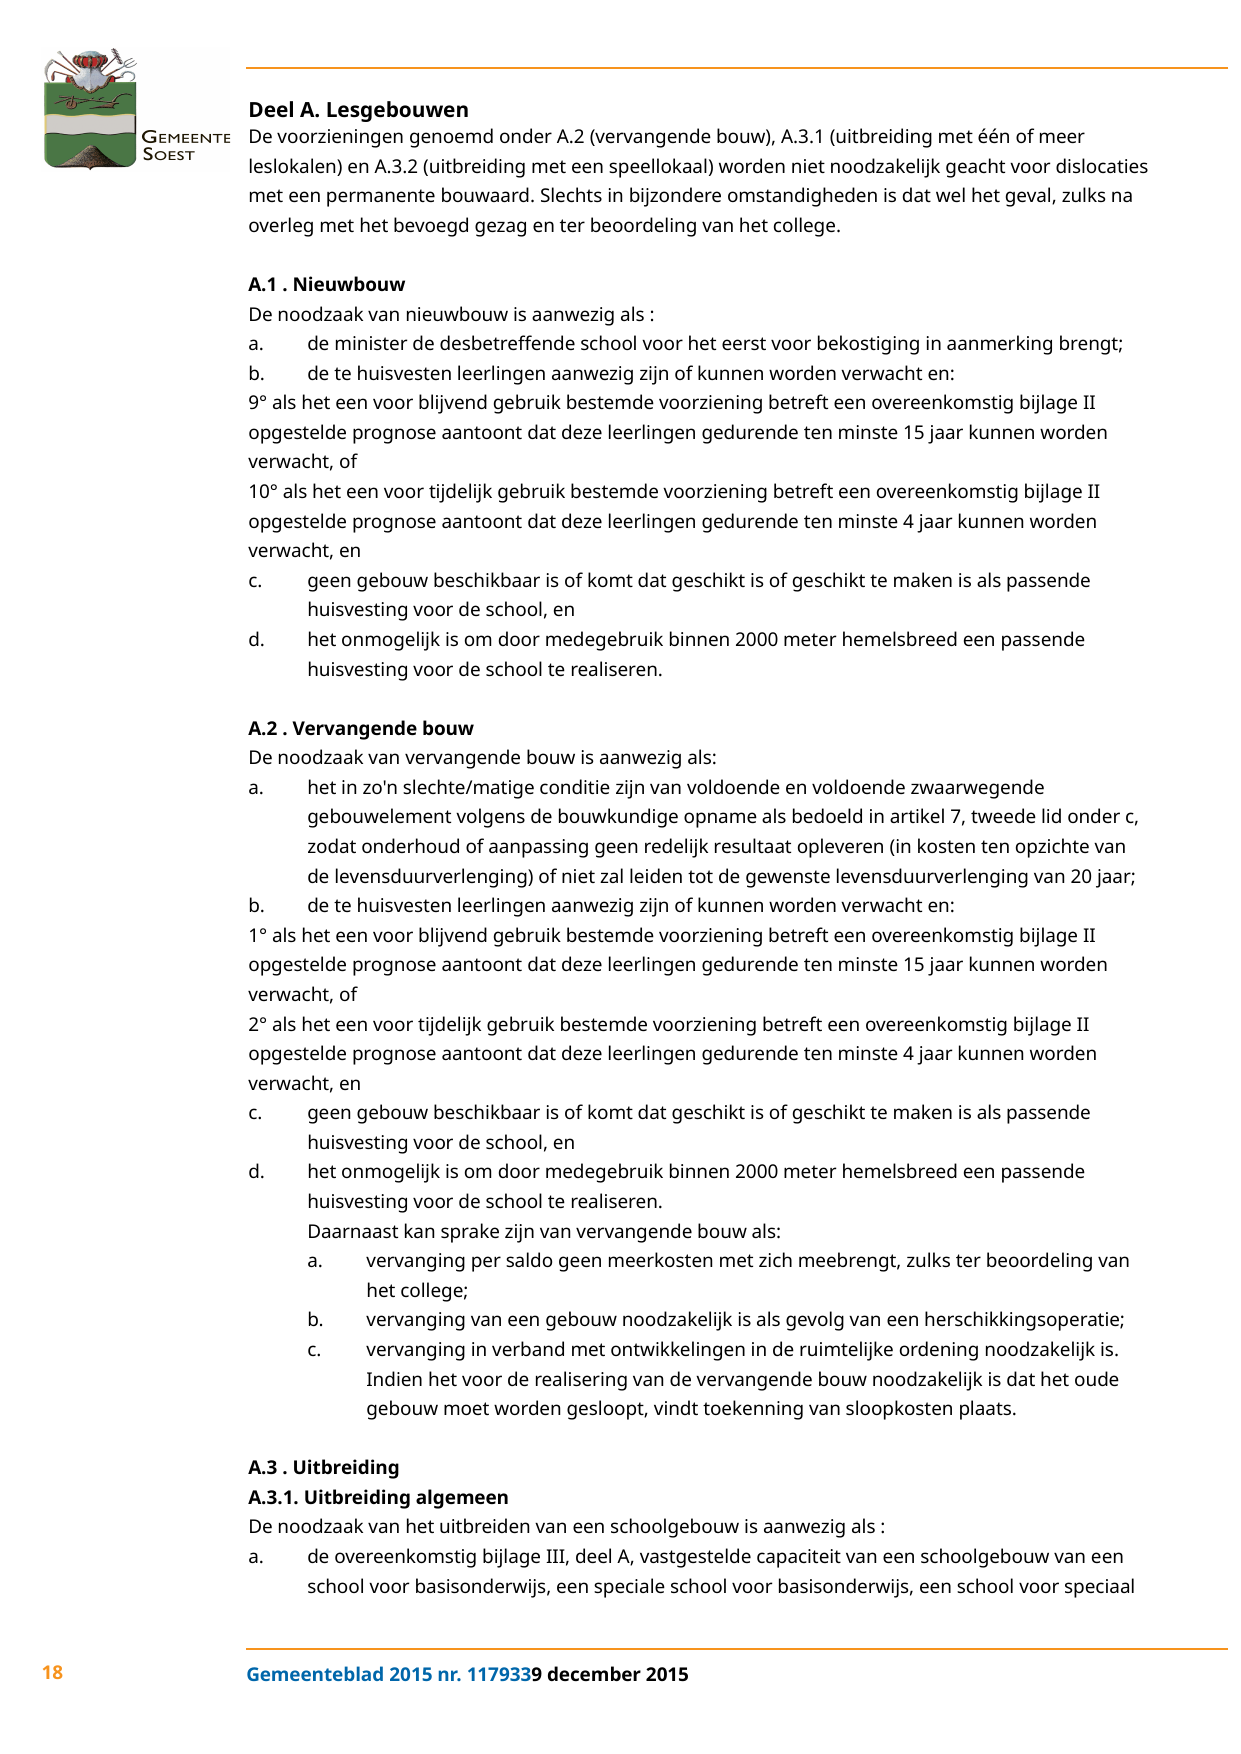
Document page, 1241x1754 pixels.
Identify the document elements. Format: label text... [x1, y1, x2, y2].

text A.2 . Vervangende bouw [248, 715, 1152, 741]
list vervanging van een gebouw noodzakelijk is als gevolg van een herschikkingsoperatie; [307, 1307, 1152, 1332]
list geen gebouw beschikbaar is of komt dat geschikt is of geschikt te maken is als passende huisvesting voor de school, en [248, 1099, 1152, 1155]
text 1° als het een voor blijvend gebruik bestemde voorziening betreft een overeenkomstig bijlage II opgestelde prognose aantoont dat deze leerlingen gedurende ten minste 15 jaar kunnen worden verwacht, of [248, 922, 1152, 1007]
list Daarnaast kan sprake zijn van vervangende bouw als: [248, 1218, 1152, 1244]
text A.1 . Nieuwbouw [248, 271, 1152, 297]
text 10° als het een voor tijdelijk gebruik bestemde voorziening betreft een overeenkomstig bijlage II opgestelde prognose aantoont dat deze leerlingen gedurende ten minste 4 jaar kunnen worden verwacht, en [248, 478, 1152, 563]
text A.3.1. Uitbreiding algemeen [248, 1484, 1152, 1510]
text A.3 . Uitbreiding [248, 1454, 1152, 1480]
list de minister de desbetreffende school voor het eerst voor bekostiging in aanmerking brengt; [248, 330, 1152, 356]
list het onmogelijk is om door medegebruik binnen 2000 meter hemelsbreed een passende huisvesting voor de school te realiseren. [248, 626, 1152, 682]
text De noodzaak van nieuwbouw is aanwezig als : [248, 301, 1152, 327]
text Deel A. Lesgebouwen [248, 95, 1152, 123]
list vervanging in verband met ontwikkelingen in de ruimtelijke ordening noodzakelijk is. Indien het voor de realisering van de vervangende bouw noodzakelijk is dat het oude gebouw moet worden gesloopt, vindt toekenning van sloopkosten plaats. [307, 1336, 1152, 1421]
list de te huisvesten leerlingen aanwezig zijn of kunnen worden verwacht en: [248, 360, 1152, 386]
list geen gebouw beschikbaar is of komt dat geschikt is of geschikt te maken is als passende huisvesting voor de school, en [248, 567, 1152, 622]
text 2° als het een voor tijdelijk gebruik bestemde voorziening betreft een overeenkomstig bijlage II opgestelde prognose aantoont dat deze leerlingen gedurende ten minste 4 jaar kunnen worden verwacht, en [248, 1011, 1152, 1096]
text De noodzaak van vervangende bouw is aanwezig als: [248, 744, 1152, 770]
text De voorzieningen genoemd onder A.2 (vervangende bouw), A.3.1 (uitbreiding met één of meer leslokalen) en A.3.2 (uitbreiding met een speellokaal) worden niet noodzakelijk geacht voor dislocaties met een permanente bouwaard. Slechts in bijzondere omstandigheden is dat wel het geval, zulks na overleg met het bevoegd gezag en ter beoordeling van het college. [248, 123, 1152, 238]
list de overeenkomstig bijlage III, deel A, vastgestelde capaciteit van een schoolgebouw van een school voor basisonderwijs, een speciale school voor basisonderwijs, een school voor speciaal [248, 1543, 1152, 1599]
list het in zo'n slechte/matige conditie zijn van voldoende en voldoende zwaarwegende gebouwelement volgens de bouwkundige opname als bedoeld in artikel 7, tweede lid onder c, zodat onderhoud of aanpassing geen redelijk resultaat opleveren (in kosten ten opzichte van de levensduurverlenging) of niet zal leiden tot de gewenste levensduurverlenging van 20 jaar; [248, 774, 1152, 889]
list het onmogelijk is om door medegebruik binnen 2000 meter hemelsbreed een passende huisvesting voor de school te realiseren. [248, 1159, 1152, 1214]
list vervanging per saldo geen meerkosten met zich meebrengt, zulks ter beoordeling van het college; [307, 1247, 1152, 1303]
list de te huisvesten leerlingen aanwezig zijn of kunnen worden verwacht en: [248, 892, 1152, 918]
text De noodzaak van het uitbreiden van een schoolgebouw is aanwezig als : [248, 1514, 1152, 1539]
text 9° als het een voor blijvend gebruik bestemde voorziening betreft een overeenkomstig bijlage II opgestelde prognose aantoont dat deze leerlingen gedurende ten minste 15 jaar kunnen worden verwacht, of [248, 389, 1152, 474]
picture [41, 47, 231, 172]
